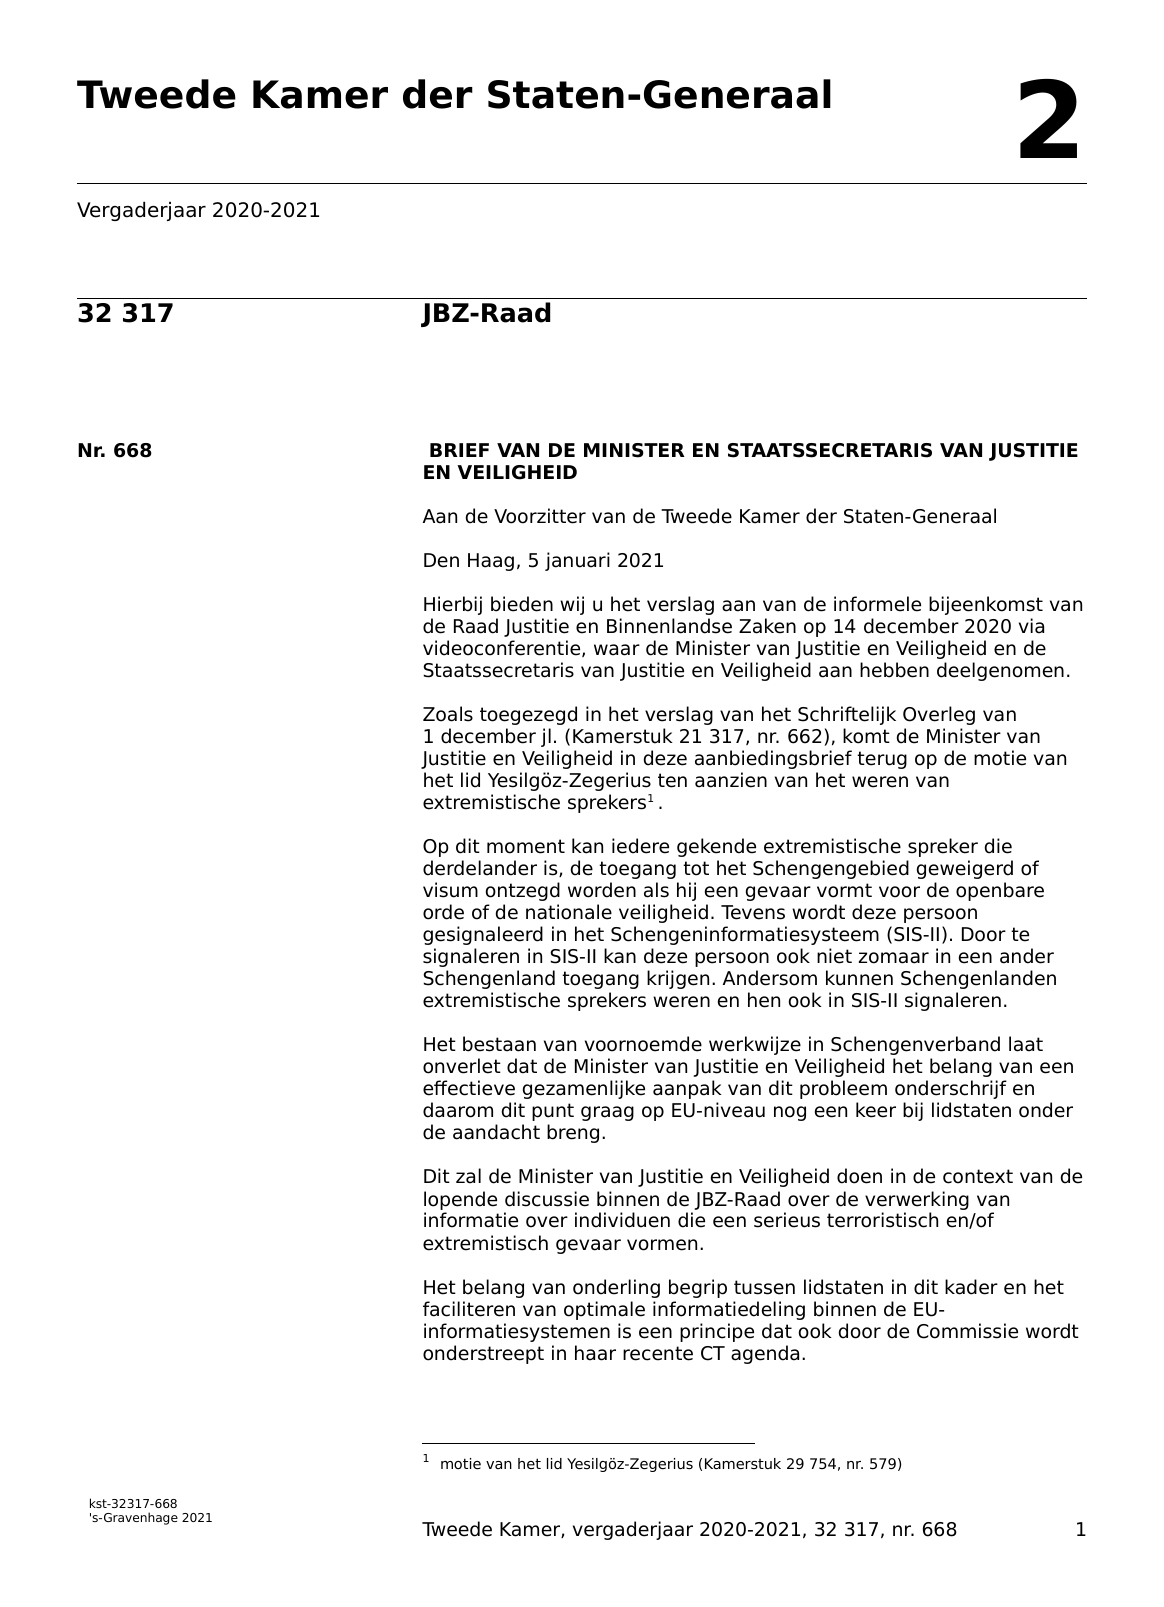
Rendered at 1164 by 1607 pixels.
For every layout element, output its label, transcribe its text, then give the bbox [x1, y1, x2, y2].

text Het bestaan van voornoemde werkwijze in Schengenverband laat onverlet dat de Minister van Justitie en Veiligheid het belang van een effectieve gezamenlijke aanpak van dit probleem onderschrijf en daarom dit punt graag op EU-niveau nog een keer bij lidstaten onder de aandacht breng. [422, 1034, 1087, 1144]
text Op dit moment kan iedere gekende extremistische spreker die derdelander is, de toegang tot het Schengengebied geweigerd of visum ontzegd worden als hij een gevaar vormt voor de openbare orde of de nationale veiligheid. Tevens wordt deze persoon gesignaleerd in het Schengeninformatiesysteem (SIS-II). Door te signaleren in SIS-II kan deze persoon ook niet zomaar in een ander Schengenland toegang krijgen. Andersom kunnen Schengenlanden extremistische sprekers weren en hen ook in SIS-II signaleren. [422, 836, 1087, 1012]
table_header 2 [886, 59, 1087, 183]
table_header Tweede Kamer der Staten-Generaal [77, 59, 886, 183]
text 's-Gravenhage 2021 [88, 1511, 323, 1525]
text Het belang van onderling begrip tussen lidstaten in dit kader en het faciliteren van optimale informatiedeling binnen de EU-informatiesystemen is een principe dat ook door de Commissie wordt onderstreept in haar recente CT agenda. [422, 1277, 1087, 1364]
text motie van het lid Yesilgöz-Zegerius (Kamerstuk 29 754, nr. 579) [422, 1452, 1087, 1474]
text kst-32317-668 [88, 1497, 323, 1511]
subtitle 32 317 JBZ-Raad [77, 299, 1087, 329]
subtitle Nr. 668 BRIEF VAN DE MINISTER EN STAATSSECRETARIS VAN JUSTITIE EN VEILIGHEID [77, 440, 1087, 484]
text Hierbij bieden wij u het verslag aan van de informele bijeenkomst van de Raad Justitie en Binnenlandse Zaken op 14 december 2020 via videoconferentie, waar de Minister van Justitie en Veiligheid en de Staatssecretaris van Justitie en Veiligheid aan hebben deelgenomen. [422, 594, 1087, 682]
text Aan de Voorzitter van de Tweede Kamer der Staten-Generaal [422, 506, 1087, 528]
text Dit zal de Minister van Justitie en Veiligheid doen in de context van de lopende discussie binnen de JBZ-Raad over de verwerking van informatie over individuen die een serieus terroristisch en/of extremistisch gevaar vormen. [422, 1166, 1087, 1254]
text Den Haag, 5 januari 2021 [422, 550, 1087, 572]
table_cell Vergaderjaar 2020-2021 [77, 184, 1087, 298]
text Zoals toegezegd in het verslag van het Schriftelijk Overleg van 1 december jl. (Kamerstuk 21 317, nr. 662), komt de Minister van Justitie en Veiligheid in deze aanbiedingsbrief terug op de motie van het lid Yesilgöz-Zegerius ten aanzien van het weren van extremistische sprekers. [422, 704, 1087, 814]
